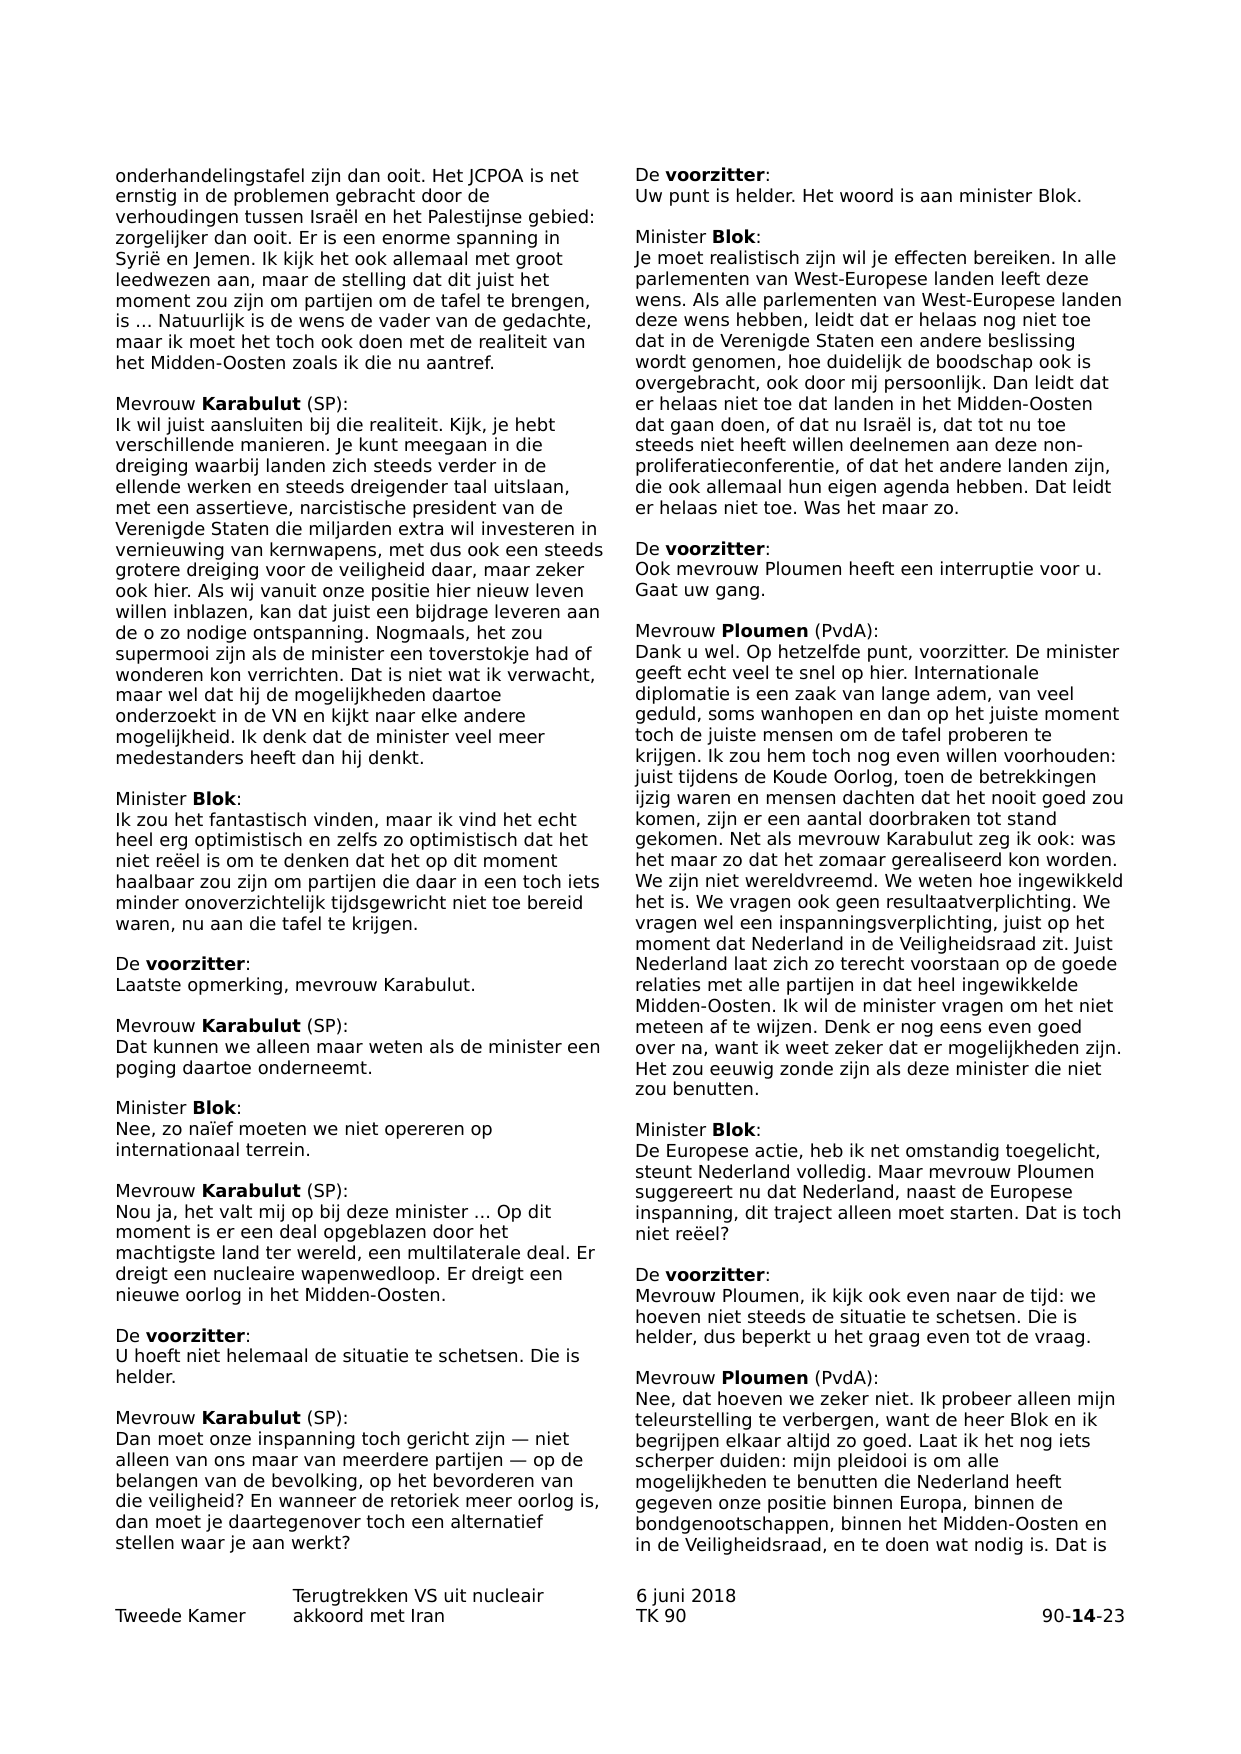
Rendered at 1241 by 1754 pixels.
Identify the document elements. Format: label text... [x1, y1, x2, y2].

text De Europese actie, heb ik net omstandig toegelicht, steunt Nederland volledig. Maar mevrouw Ploumen suggereert nu dat Nederland, naast de Europese inspanning, dit traject alleen moet starten. Dat is toch niet reëel? [635, 1141, 1125, 1245]
text Mevrouw Karabulut (SP): [115, 1408, 605, 1429]
text U hoeft niet helemaal de situatie te schetsen. Die is helder. [115, 1346, 605, 1388]
text De voorzitter: [635, 1265, 1125, 1286]
text Nee, zo naïef moeten we niet opereren op internationaal terrein. [115, 1119, 605, 1161]
text Mevrouw Karabulut (SP): [115, 1181, 605, 1201]
text Mevrouw Karabulut (SP): [115, 394, 605, 414]
text De voorzitter: [635, 538, 1125, 559]
text De voorzitter: [115, 954, 605, 975]
text Ik zou het fantastisch vinden, maar ik vind het echt heel erg optimistisch en zelfs zo optimistisch dat het niet reëel is om te denken dat het op dit moment haalbaar zou zijn om partijen die daar in een toch iets minder onoverzichtelijk tijdsgewricht niet toe bereid waren, nu aan die tafel te krijgen. [115, 809, 605, 934]
text Dank u wel. Op hetzelfde punt, voorzitter. De minister geeft echt veel te snel op hier. Internationale diplomatie is een zaak van lange adem, van veel geduld, soms wanhopen en dan op het juiste moment toch de juiste mensen om de tafel proberen te krijgen. Ik zou hem toch nog even willen voorhouden: juist tijdens de Koude Oorlog, toen de betrekkingen ijzig waren en mensen dachten dat het nooit goed zou komen, zijn er een aantal doorbraken tot stand gekomen. Net als mevrouw Karabulut zeg ik ook: was het maar zo dat het zomaar gerealiseerd kon worden. We zijn niet wereldvreemd. We weten hoe ingewikkeld het is. We vragen ook geen resultaatverplichting. We vragen wel een inspanningsverplichting, juist op het moment dat Nederland in de Veiligheidsraad zit. Juist Nederland laat zich zo terecht voorstaan op de goede relaties met alle partijen in dat heel ingewikkelde Midden-Oosten. Ik wil de minister vragen om het niet meteen af te wijzen. Denk er nog eens even goed over na, want ik weet zeker dat er mogelijkheden zijn. Het zou eeuwig zonde zijn als deze minister die niet zou benutten. [635, 642, 1125, 1100]
text Mevrouw Ploumen (PvdA): [635, 621, 1125, 642]
text Ik wil juist aansluiten bij die realiteit. Kijk, je hebt verschillende manieren. Je kunt meegaan in die dreiging waarbij landen zich steeds verder in de ellende werken en steeds dreigender taal uitslaan, met een assertieve, narcistische president van de Verenigde Staten die miljarden extra wil investeren in vernieuwing van kernwapens, met dus ook een steeds grotere dreiging voor de veiligheid daar, maar zeker ook hier. Als wij vanuit onze positie hier nieuw leven willen inblazen, kan dat juist een bijdrage leveren aan de o zo nodige ontspanning. Nogmaals, het zou supermooi zijn als de minister een toverstokje had of wonderen kon verrichten. Dat is niet wat ik verwacht, maar wel dat hij de mogelijkheden daartoe onderzoekt in de VN en kijkt naar elke andere mogelijkheid. Ik denk dat de minister veel meer medestanders heeft dan hij denkt. [115, 414, 605, 768]
text Nou ja, het valt mij op bij deze minister ... Op dit moment is er een deal opgeblazen door het machtigste land ter wereld, een multilaterale deal. Er dreigt een nucleaire wapenwedloop. Er dreigt een nieuwe oorlog in het Midden-Oosten. [115, 1201, 605, 1306]
text Minister Blok: [635, 227, 1125, 248]
text Mevrouw Ploumen, ik kijk ook even naar de tijd: we hoeven niet steeds de situatie te schetsen. Die is helder, dus beperkt u het graag even tot de vraag. [635, 1286, 1125, 1348]
text onderhandelingstafel zijn dan ooit. Het JCPOA is net ernstig in de problemen gebracht door de verhoudingen tussen Israël en het Palestijnse gebied: zorgelijker dan ooit. Er is een enorme spanning in Syrië en Jemen. Ik kijk het ook allemaal met groot leedwezen aan, maar de stelling dat dit juist het moment zou zijn om partijen om de tafel te brengen, is ... Natuurlijk is de wens de vader van de gedachte, maar ik moet het toch ook doen met de realiteit van het Midden-Oosten zoals ik die nu aantref. [115, 165, 605, 374]
text Minister Blok: [115, 788, 605, 809]
text Mevrouw Ploumen (PvdA): [635, 1368, 1125, 1389]
text Dat kunnen we alleen maar weten als de minister een poging daartoe onderneemt. [115, 1037, 605, 1078]
text Nee, dat hoeven we zeker niet. Ik probeer alleen mijn teleurstelling te verbergen, want de heer Blok en ik begrijpen elkaar altijd zo goed. Laat ik het nog iets scherper duiden: mijn pleidooi is om alle mogelijkheden te benutten die Nederland heeft gegeven onze positie binnen Europa, binnen de bondgenootschappen, binnen het Midden-Oosten en in de Veiligheidsraad, en te doen wat nodig is. Dat is [635, 1389, 1125, 1555]
text Ook mevrouw Ploumen heeft een interruptie voor u. Gaat uw gang. [635, 559, 1125, 601]
text Uw punt is helder. Het woord is aan minister Blok. [635, 186, 1125, 207]
text Je moet realistisch zijn wil je effecten bereiken. In alle parlementen van West-Europese landen leeft deze wens. Als alle parlementen van West-Europese landen deze wens hebben, leidt dat er helaas nog niet toe dat in de Verenigde Staten een andere beslissing wordt genomen, hoe duidelijk de boodschap ook is overgebracht, ook door mij persoonlijk. Dan leidt dat er helaas niet toe dat landen in het Midden-Oosten dat gaan doen, of dat nu Israël is, dat tot nu toe steeds niet heeft willen deelnemen aan deze non-proliferatieconferentie, of dat het andere landen zijn, die ook allemaal hun eigen agenda hebben. Dat leidt er helaas niet toe. Was het maar zo. [635, 248, 1125, 518]
text Laatste opmerking, mevrouw Karabulut. [115, 975, 605, 996]
text Minister Blok: [115, 1098, 605, 1119]
text Mevrouw Karabulut (SP): [115, 1016, 605, 1037]
text Dan moet onze inspanning toch gericht zijn — niet alleen van ons maar van meerdere partijen — op de belangen van de bevolking, op het bevorderen van die veiligheid? En wanneer de retoriek meer oorlog is, dan moet je daartegenover toch een alternatief stellen waar je aan werkt? [115, 1429, 605, 1554]
text De voorzitter: [635, 165, 1125, 186]
text De voorzitter: [115, 1326, 605, 1346]
text Minister Blok: [635, 1120, 1125, 1141]
